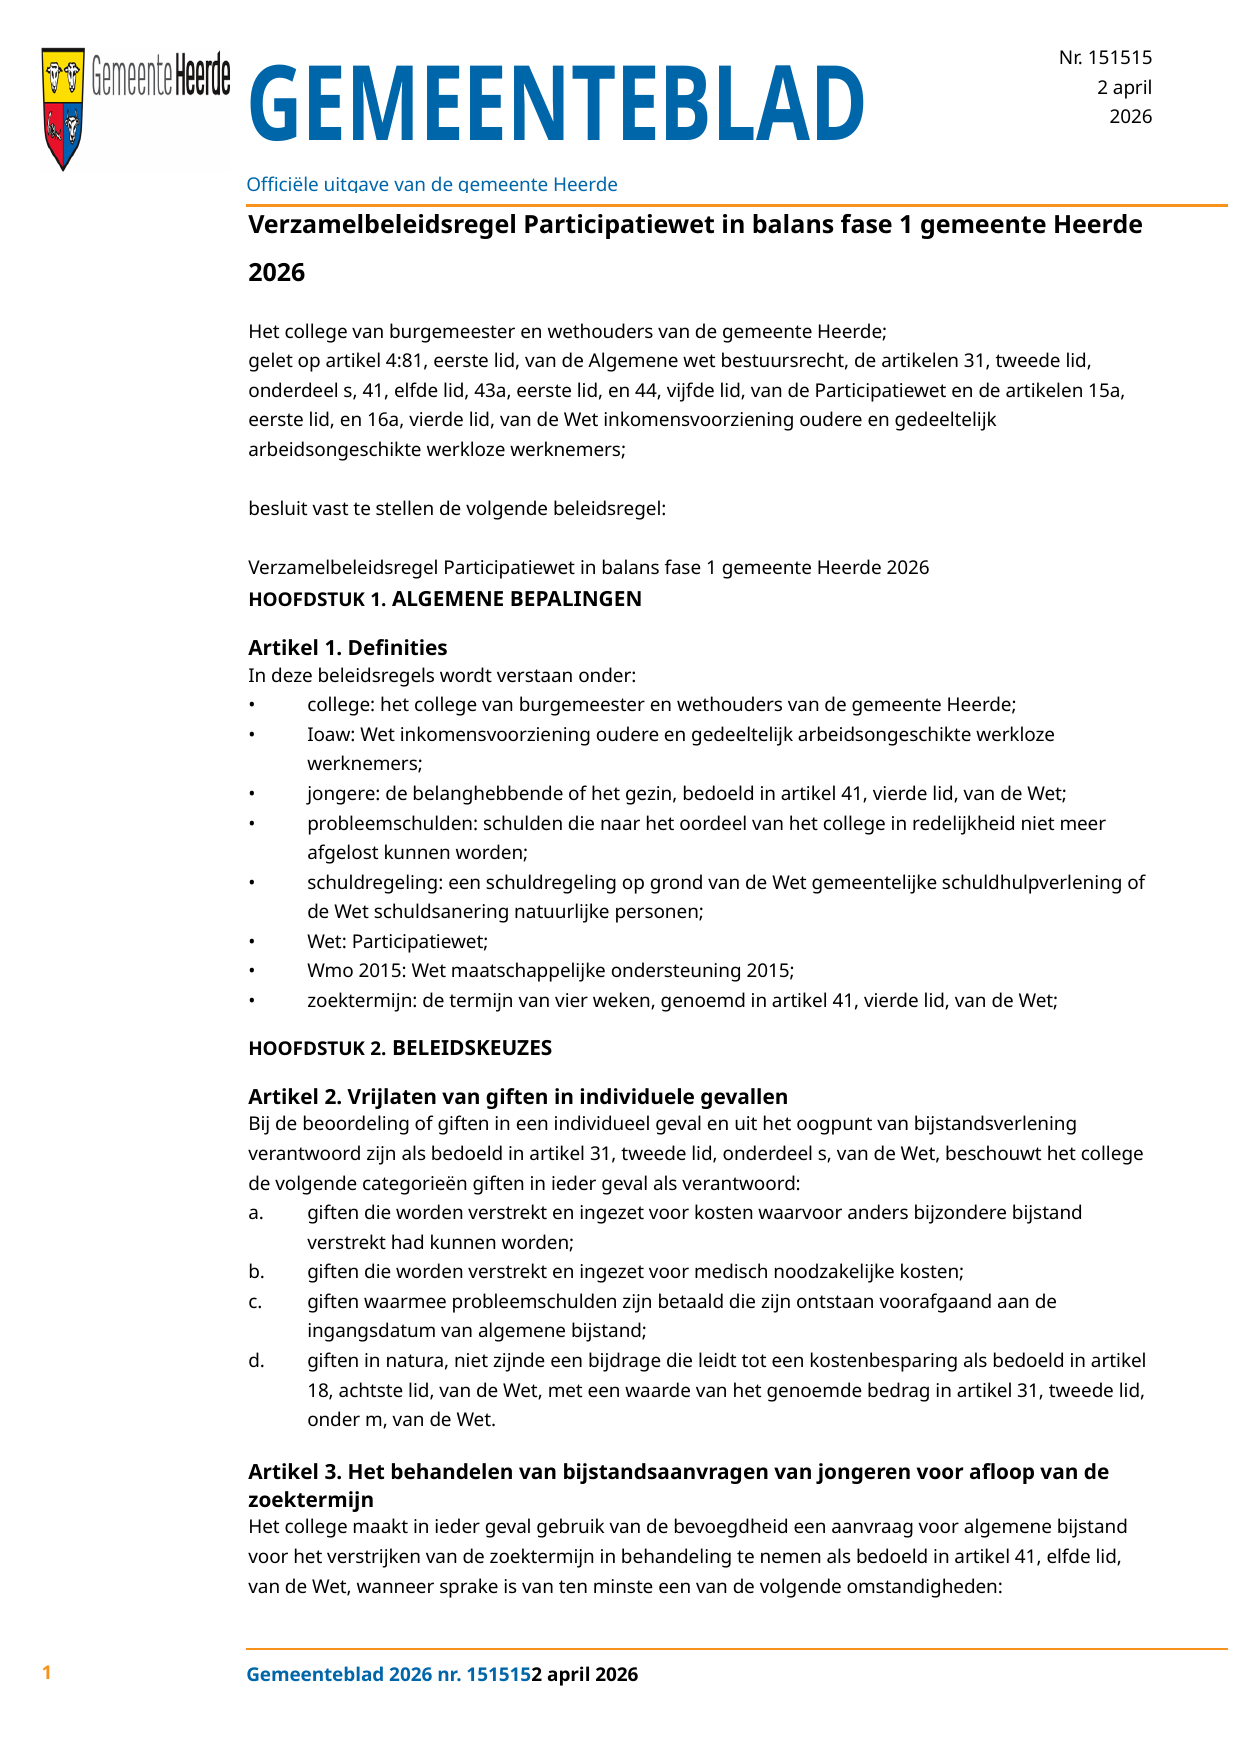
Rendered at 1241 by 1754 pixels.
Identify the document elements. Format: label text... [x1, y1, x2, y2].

text Artikel 2. Vrijlaten van giften in individuele gevallen [248, 1082, 1152, 1111]
text HOOFDSTUK 1. ALGEMENE BEPALINGEN [248, 584, 1152, 613]
text Verzamelbeleidsregel Participatiewet in balans fase 1 gemeente Heerde 2026 [248, 554, 1152, 580]
list giften die worden verstrekt en ingezet voor kosten waarvoor anders bijzondere bijstand verstrekt had kunnen worden; [248, 1199, 1152, 1255]
list probleemschulden: schulden die naar het oordeel van het college in redelijkheid niet meer afgelost kunnen worden; [248, 810, 1152, 865]
list schuldregeling: een schuldregeling op grond van de Wet gemeentelijke schuldhulpverlening of de Wet schuldsanering natuurlijke personen; [248, 869, 1152, 924]
list college: het college van burgemeester en wethouders van de gemeente Heerde; [248, 691, 1152, 717]
list Wet: Participatiewet; [248, 928, 1152, 954]
text Het college van burgemeester en wethouders van de gemeente Heerde; [248, 318, 1152, 344]
list jongere: de belanghebbende of het gezin, bedoeld in artikel 41, vierde lid, van de Wet; [248, 780, 1152, 806]
text HOOFDSTUK 2. BELEIDSKEUZES [248, 1033, 1152, 1061]
picture [41, 47, 231, 172]
text gelet op artikel 4:81, eerste lid, van de Algemene wet bestuursrecht, de artikelen 31, tweede lid, onderdeel s, 41, elfde lid, 43a, eerste lid, en 44, vijfde lid, van de Participatiewet en de artikelen 15a, eerste lid, en 16a, vierde lid, van de Wet inkomensvoorziening oudere en gedeeltelijk arbeidsongeschikte werkloze werknemers; [248, 347, 1152, 462]
list Ioaw: Wet inkomensvoorziening oudere en gedeeltelijk arbeidsongeschikte werkloze werknemers; [248, 721, 1152, 776]
text Verzamelbeleidsregel Participatiewet in balans fase 1 gemeente Heerde 2026 [248, 207, 1152, 288]
text Bij de beoordeling of giften in een individueel geval en uit het oogpunt van bijstandsverlening verantwoord zijn als bedoeld in artikel 31, tweede lid, onderdeel s, van de Wet, beschouwt het college de volgende categorieën giften in ieder geval als verantwoord: [248, 1111, 1152, 1196]
text In deze beleidsregels wordt verstaan onder: [248, 662, 1152, 688]
list giften die worden verstrekt en ingezet voor medisch noodzakelijke kosten; [248, 1258, 1152, 1284]
text Artikel 1. Definities [248, 633, 1152, 662]
list Wmo 2015: Wet maatschappelijke ondersteuning 2015; [248, 958, 1152, 983]
text Het college maakt in ieder geval gebruik van de bevoegdheid een aanvraag voor algemene bijstand voor het verstrijken van de zoektermijn in behandeling te nemen als bedoeld in artikel 41, elfde lid, van de Wet, wanneer sprake is van ten minste een van de volgende omstandigheden: [248, 1514, 1152, 1599]
text Artikel 3. Het behandelen van bijstandsaanvragen van jongeren voor afloop van de zoektermijn [248, 1457, 1152, 1514]
list giften waarmee probleemschulden zijn betaald die zijn ontstaan voorafgaand aan de ingangsdatum van algemene bijstand; [248, 1288, 1152, 1343]
list zoektermijn: de termijn van vier weken, genoemd in artikel 41, vierde lid, van de Wet; [248, 987, 1152, 1013]
list giften in natura, niet zijnde een bijdrage die leidt tot een kostenbesparing als bedoeld in artikel 18, achtste lid, van de Wet, met een waarde van het genoemde bedrag in artikel 31, tweede lid, onder m, van de Wet. [248, 1347, 1152, 1432]
text besluit vast te stellen de volgende beleidsregel: [248, 495, 1152, 521]
